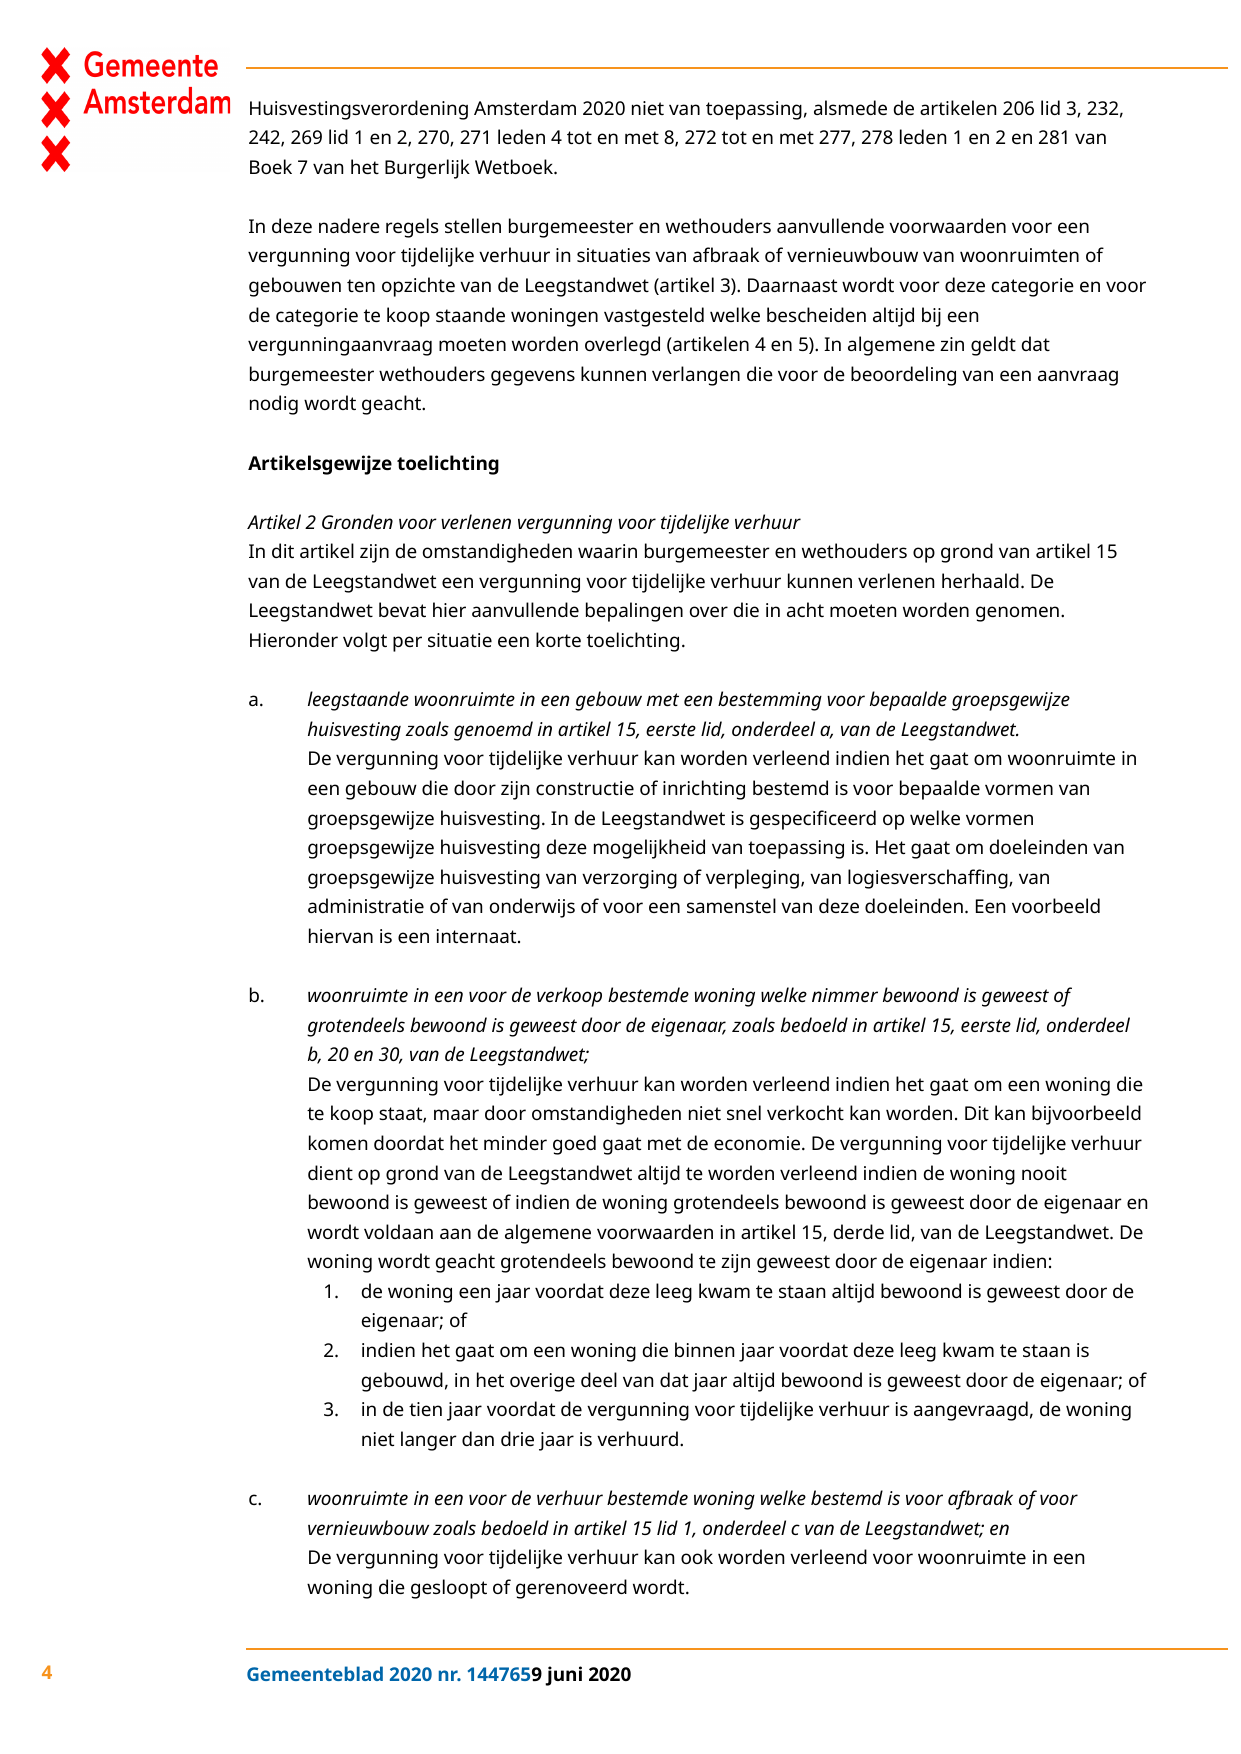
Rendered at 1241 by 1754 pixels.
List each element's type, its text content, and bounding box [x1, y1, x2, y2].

list De vergunning voor tijdelijke verhuur kan worden verleend indien het gaat om een woning die te koop staat, maar door omstandigheden niet snel verkocht kan worden. Dit kan bijvoorbeeld komen doordat het minder goed gaat met de economie. De vergunning voor tijdelijke verhuur dient op grond van de Leegstandwet altijd te worden verleend indien de woning nooit bewoond is geweest of indien de woning grotendeels bewoond is geweest door de eigenaar en wordt voldaan aan de algemene voorwaarden in artikel 15, derde lid, van de Leegstandwet. De woning wordt geacht grotendeels bewoond te zijn geweest door de eigenaar indien: [248, 1071, 1152, 1274]
list in de tien jaar voordat de vergunning voor tijdelijke verhuur is aangevraagd, de woning niet langer dan drie jaar is verhuurd. [323, 1396, 1152, 1452]
text Huisvestingsverordening Amsterdam 2020 niet van toepassing, alsmede de artikelen 206 lid 3, 232, 242, 269 lid 1 en 2, 270, 271 leden 4 tot en met 8, 272 tot en met 277, 278 leden 1 en 2 en 281 van Boek 7 van het Burgerlijk Wetboek. [248, 95, 1152, 180]
list leegstaande woonruimte in een gebouw met een bestemming voor bepaalde groepsgewijze huisvesting zoals genoemd in artikel 15, eerste lid, onderdeel a, van de Leegstandwet. [248, 686, 1152, 742]
list woonruimte in een voor de verhuur bestemde woning welke bestemd is voor afbraak of voor vernieuwbouw zoals bedoeld in artikel 15 lid 1, onderdeel c van de Leegstandwet; en [248, 1485, 1152, 1541]
list indien het gaat om een woning die binnen jaar voordat deze leeg kwam te staan is gebouwd, in het overige deel van dat jaar altijd bewoond is geweest door de eigenaar; of [323, 1337, 1152, 1393]
list De vergunning voor tijdelijke verhuur kan worden verleend indien het gaat om woonruimte in een gebouw die door zijn constructie of inrichting bestemd is voor bepaalde vormen van groepsgewijze huisvesting. In de Leegstandwet is gespecificeerd op welke vormen groepsgewijze huisvesting deze mogelijkheid van toepassing is. Het gaat om doeleinden van groepsgewijze huisvesting van verzorging of verpleging, van logiesverschaffing, van administratie of van onderwijs of voor een samenstel van deze doeleinden. Een voorbeeld hiervan is een internaat. [248, 746, 1152, 949]
list woonruimte in een voor de verkoop bestemde woning welke nimmer bewoond is geweest of grotendeels bewoond is geweest door de eigenaar, zoals bedoeld in artikel 15, eerste lid, onderdeel b, 20 en 30, van de Leegstandwet; [248, 982, 1152, 1067]
text In deze nadere regels stellen burgemeester en wethouders aanvullende voorwaarden voor een vergunning voor tijdelijke verhuur in situaties van afbraak of vernieuwbouw van woonruimten of gebouwen ten opzichte van de Leegstandwet (artikel 3). Daarnaast wordt voor deze categorie en voor de categorie te koop staande woningen vastgesteld welke bescheiden altijd bij een vergunningaanvraag moeten worden overlegd (artikelen 4 en 5). In algemene zin geldt dat burgemeester wethouders gegevens kunnen verlangen die voor de beoordeling van een aanvraag nodig wordt geacht. [248, 213, 1152, 416]
text In dit artikel zijn de omstandigheden waarin burgemeester en wethouders op grond van artikel 15 van de Leegstandwet een vergunning voor tijdelijke verhuur kunnen verlenen herhaald. De Leegstandwet bevat hier aanvullende bepalingen over die in acht moeten worden genomen. Hieronder volgt per situatie een korte toelichting. [248, 538, 1152, 653]
picture [41, 47, 231, 172]
list De vergunning voor tijdelijke verhuur kan ook worden verleend voor woonruimte in een woning die gesloopt of gerenoveerd wordt. [248, 1544, 1152, 1600]
text Artikelsgewijze toelichting [248, 450, 1152, 476]
list de woning een jaar voordat deze leeg kwam te staan altijd bewoond is geweest door de eigenaar; of [323, 1278, 1152, 1333]
text Artikel 2 Gronden voor verlenen vergunning voor tijdelijke verhuur [248, 509, 1152, 535]
